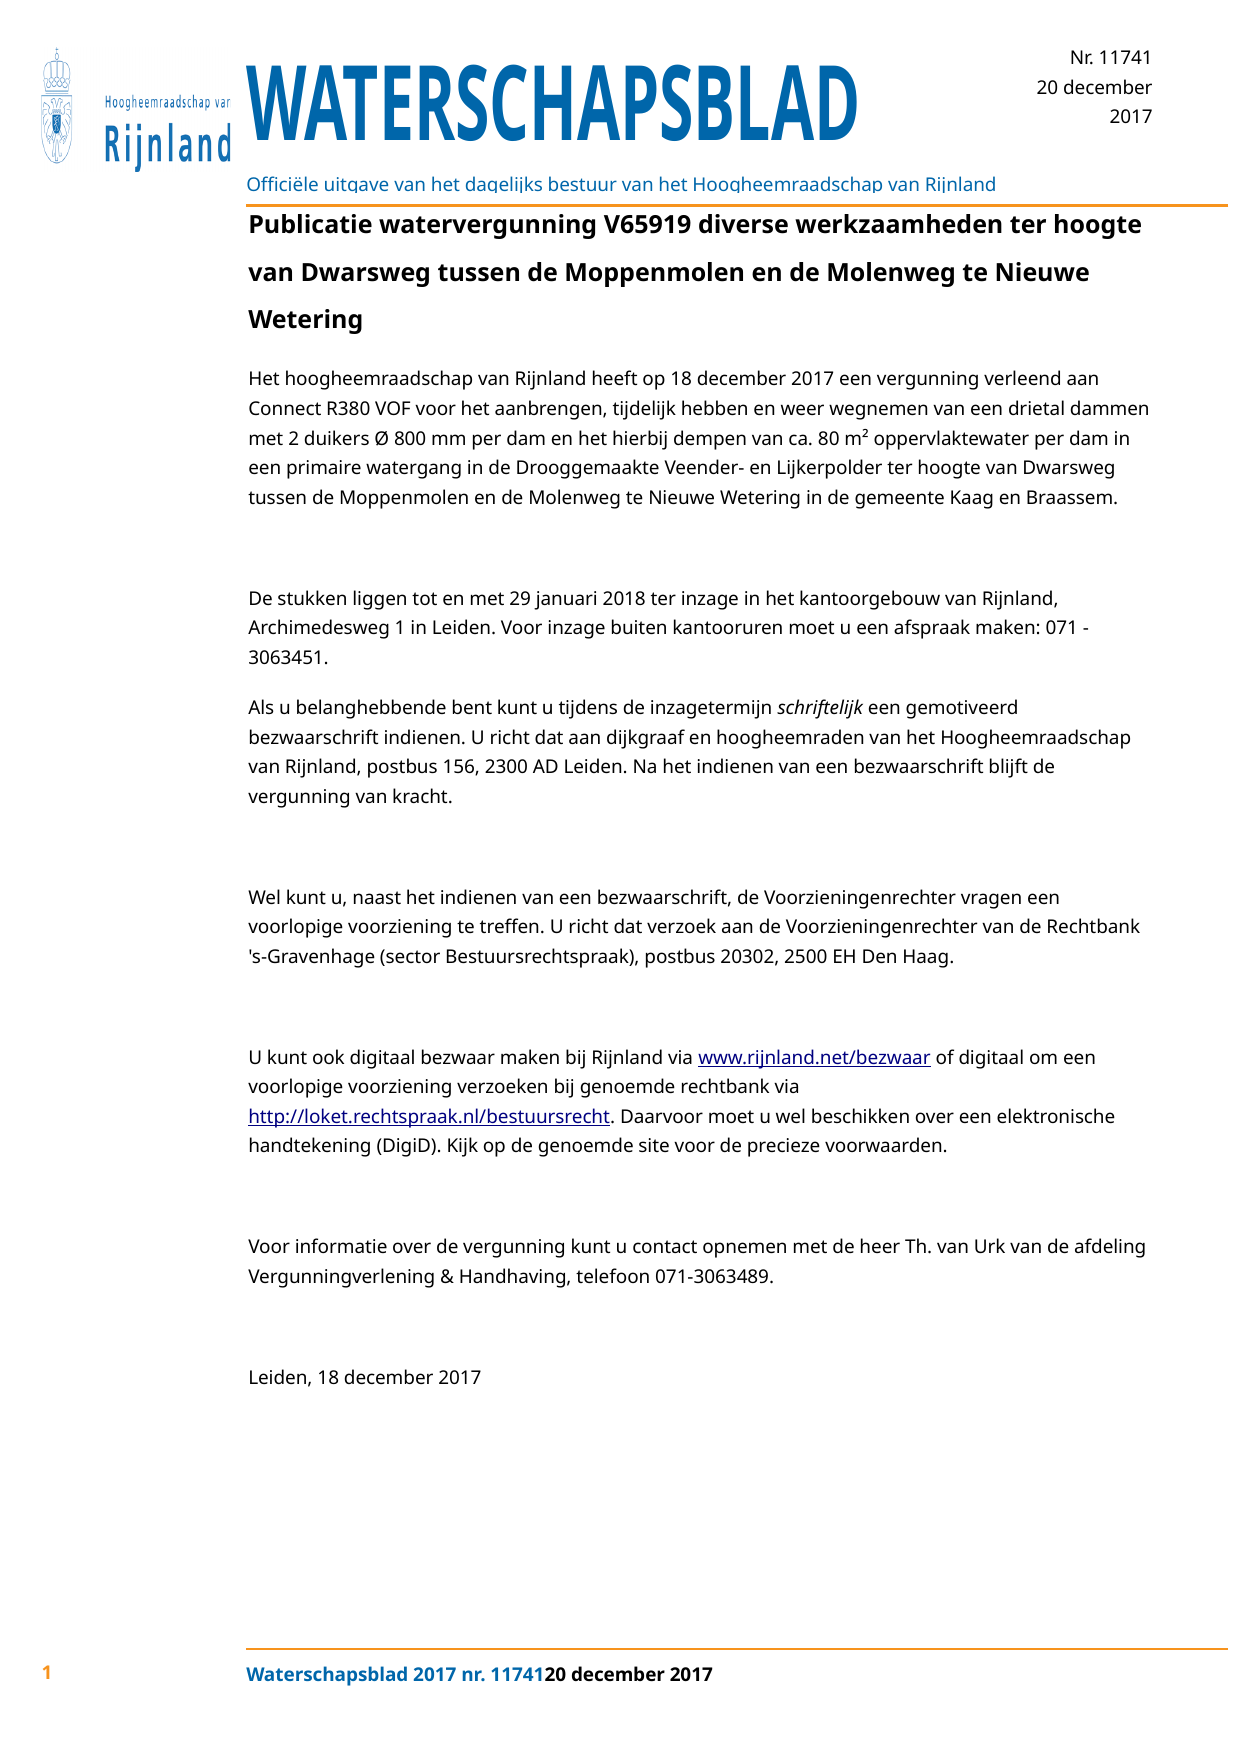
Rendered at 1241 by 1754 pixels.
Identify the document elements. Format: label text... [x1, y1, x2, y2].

text Publicatie watervergunning V65919 diverse werkzaamheden ter hoogte van Dwarsweg tussen de Moppenmolen en de Molenweg te Nieuwe Wetering [248, 207, 1152, 336]
text De stukken liggen tot en met 29 januari 2018 ter inzage in het kantoorgebouw van Rijnland, Archimedesweg 1 in Leiden. Voor inzage buiten kantooruren moet u een afspraak maken: 071 - 3063451. [248, 585, 1152, 669]
text Wel kunt u, naast het indienen van een bezwaarschrift, de Voorzieningenrechter vragen een voorlopige voorziening te treffen. U richt dat verzoek aan de Voorzieningenrechter van de Rechtbank 's-Gravenhage (sector Bestuursrechtspraak), postbus 20302, 2500 EH Den Haag. [248, 884, 1152, 969]
text Het hoogheemraadschap van Rijnland heeft op 18 december 2017 een vergunning verleend aan Connect R380 VOF voor het aanbrengen, tijdelijk hebben en weer wegnemen van een drietal dammen met 2 duikers Ø 800 mm per dam en het hierbij dempen van ca. 80 m² oppervlaktewater per dam in een primaire watergang in de Drooggemaakte Veender- en Lijkerpolder ter hoogte van Dwarsweg tussen de Moppenmolen en de Molenweg te Nieuwe Wetering in de gemeente Kaag en Braassem. [248, 366, 1152, 509]
text Leiden, 18 december 2017 [248, 1364, 1152, 1389]
text U kunt ook digitaal bezwaar maken bij Rijnland via www.rijnland.net/bezwaar of digitaal om een voorlopige voorziening verzoeken bij genoemde rechtbank via http://loket.rechtspraak.nl/bestuursrecht. Daarvoor moet u wel beschikken over een elektronische handtekening (DigiD). Kijk op de genoemde site voor de precieze voorwaarden. [248, 1044, 1152, 1158]
text Als u belanghebbende bent kunt u tijdens de inzagetermijn schriftelijk een gemotiveerd bezwaarschrift indienen. U richt dat aan dijkgraaf en hoogheemraden van het Hoogheemraadschap van Rijnland, postbus 156, 2300 AD Leiden. Na het indienen van een bezwaarschrift blijft de vergunning van kracht. [248, 694, 1152, 809]
picture [41, 47, 231, 172]
text Voor informatie over de vergunning kunt u contact opnemen met de heer Th. van Urk van de afdeling Vergunningverlening & Handhaving, telefoon 071-3063489. [248, 1233, 1152, 1289]
